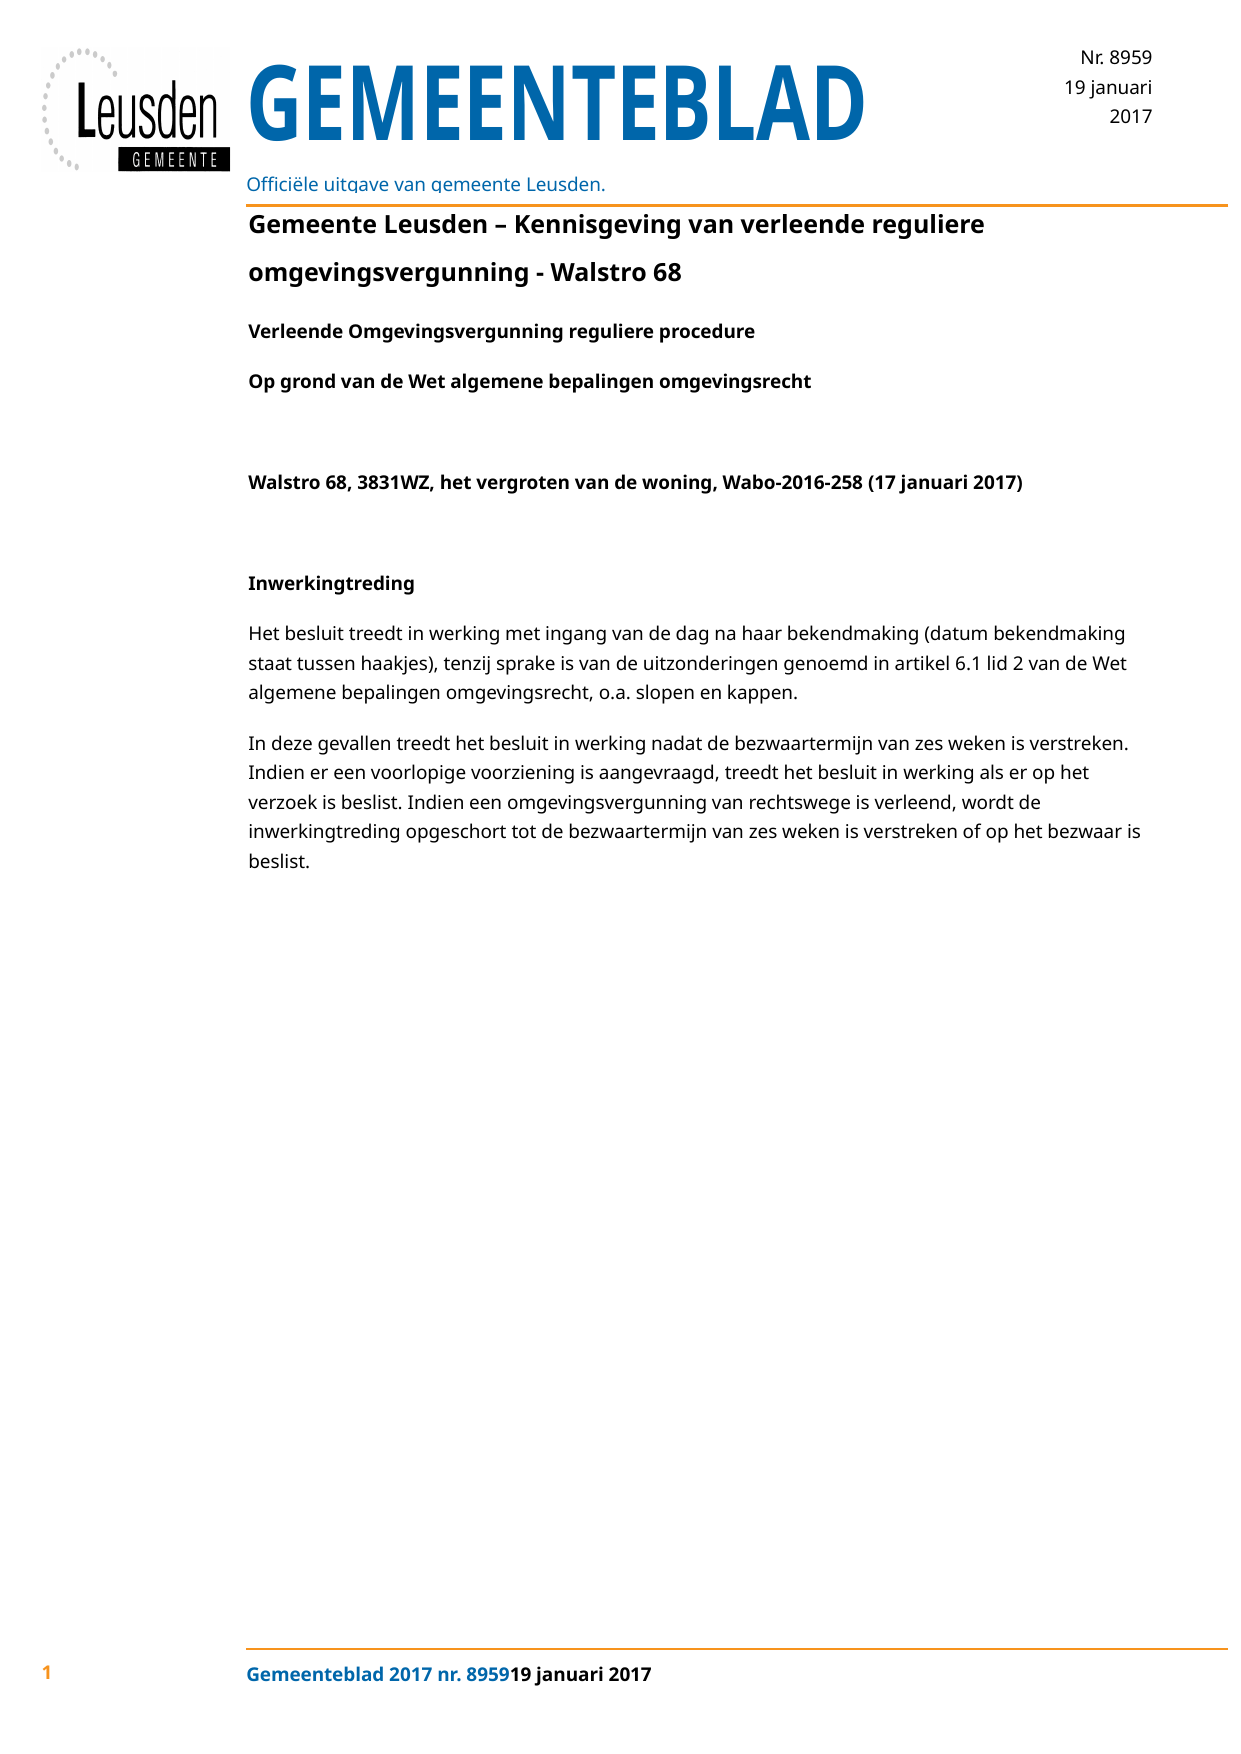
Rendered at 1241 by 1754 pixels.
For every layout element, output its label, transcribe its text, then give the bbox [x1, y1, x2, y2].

text Inwerkingtreding [248, 570, 1152, 596]
text Gemeente Leusden – Kennisgeving van verleende reguliere omgevingsvergunning - Walstro 68 [248, 207, 1152, 288]
text Verleende Omgevingsvergunning reguliere procedure [248, 318, 1152, 344]
text Het besluit treedt in werking met ingang van de dag na haar bekendmaking (datum bekendmaking staat tussen haakjes), tenzij sprake is van de uitzonderingen genoemd in artikel 6.1 lid 2 van de Wet algemene bepalingen omgevingsrecht, o.a. slopen en kappen. [248, 620, 1152, 705]
text In deze gevallen treedt het besluit in werking nadat de bezwaartermijn van zes weken is verstreken. Indien er een voorlopige voorziening is aangevraagd, treedt het besluit in werking als er op het verzoek is beslist. Indien een omgevingsvergunning van rechtswege is verleend, wordt de inwerkingtreding opgeschort tot de bezwaartermijn van zes weken is verstreken of op het bezwaar is beslist. [248, 730, 1152, 874]
picture [41, 47, 231, 172]
text Walstro 68, 3831WZ, het vergroten van de woning, Wabo-2016-258 (17 januari 2017) [248, 469, 1152, 495]
text Op grond van de Wet algemene bepalingen omgevingsrecht [248, 368, 1152, 394]
